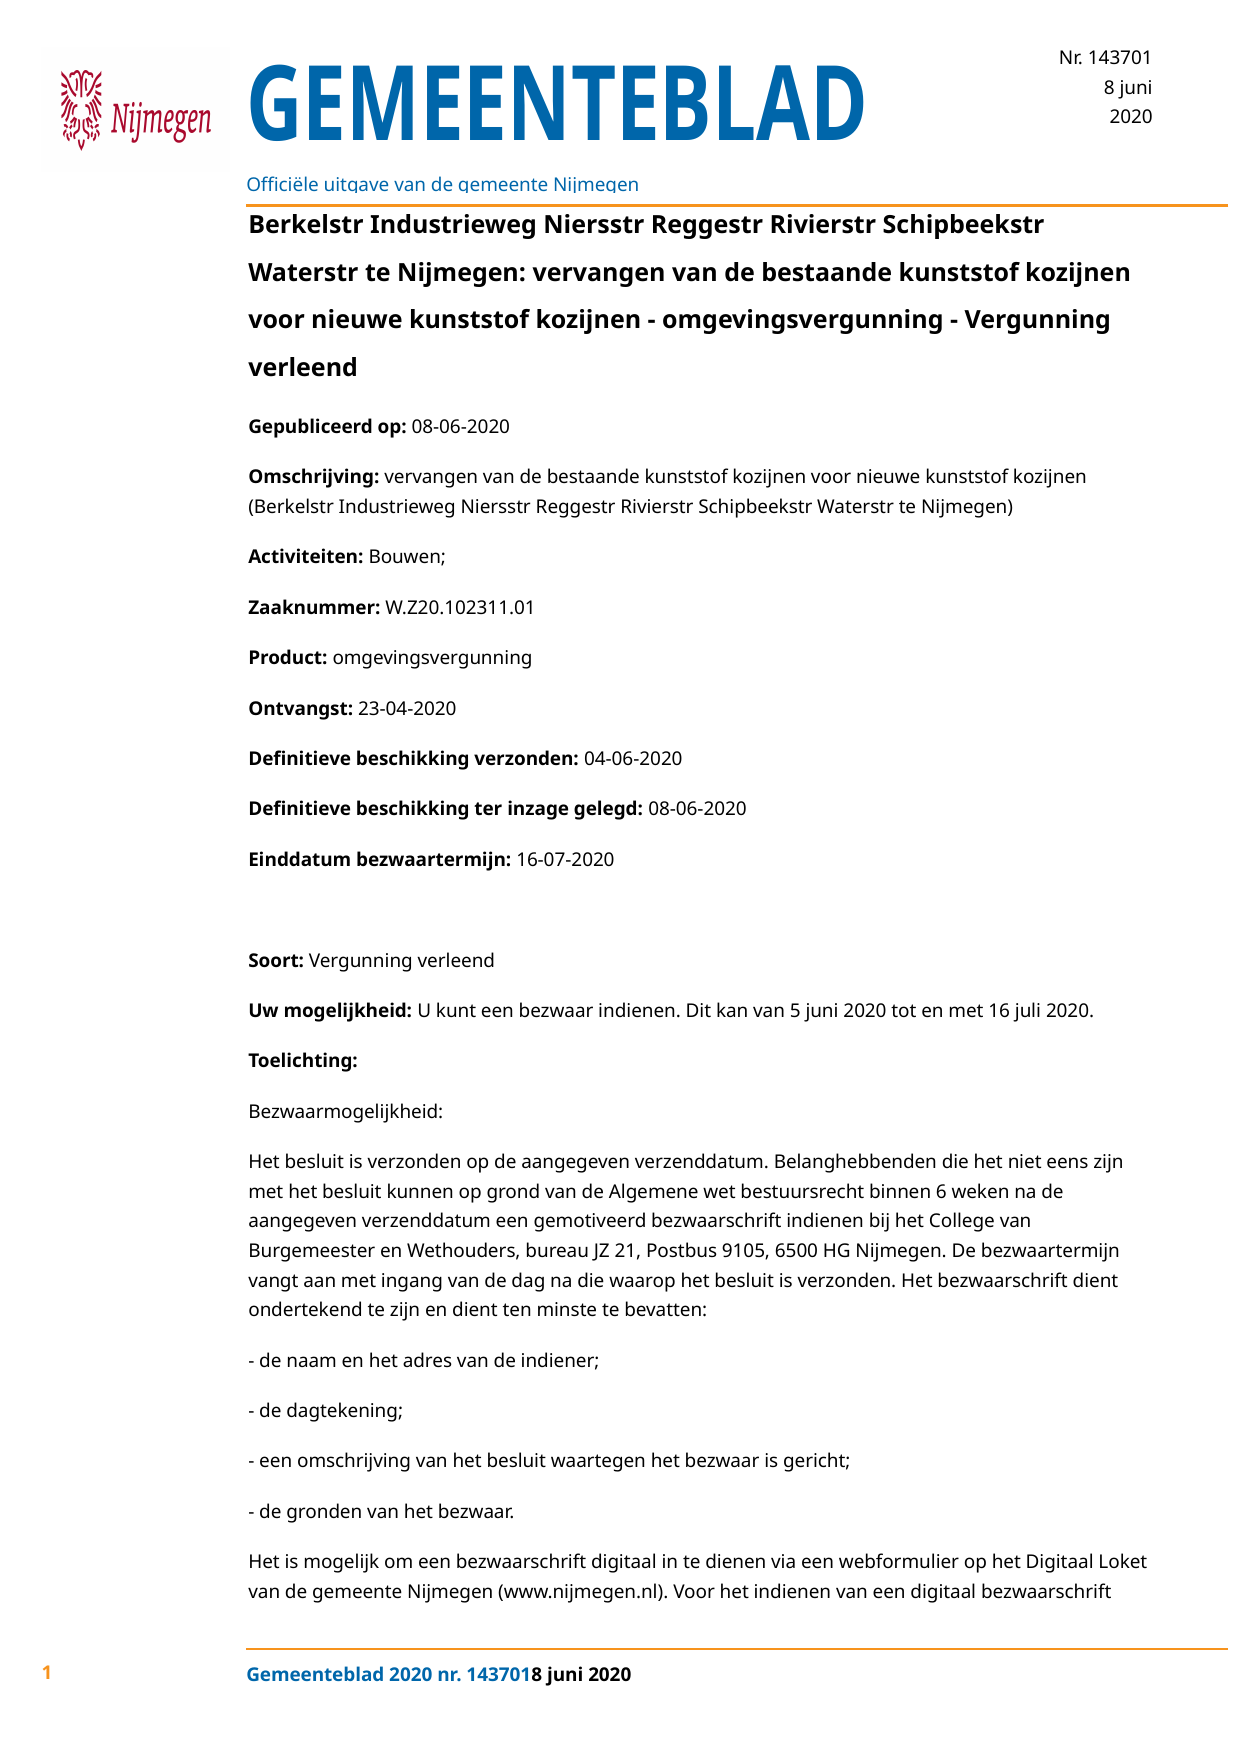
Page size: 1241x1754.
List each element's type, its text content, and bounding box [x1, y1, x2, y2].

text Definitieve beschikking verzonden: 04-06-2020 [248, 745, 1152, 771]
text - de naam en het adres van de indiener; [248, 1347, 1152, 1373]
text Soort: Vergunning verleend [248, 947, 1152, 973]
text - de gronden van het bezwaar. [248, 1498, 1152, 1524]
text Product: omgevingsvergunning [248, 644, 1152, 670]
text Toelichting: [248, 1048, 1152, 1073]
text Uw mogelijkheid: U kunt een bezwaar indienen. Dit kan van 5 juni 2020 tot en met 16 juli 2020. [248, 997, 1152, 1023]
text Definitieve beschikking ter inzage gelegd: 08-06-2020 [248, 796, 1152, 821]
text Gepubliceerd op: 08-06-2020 [248, 413, 1152, 439]
picture [41, 47, 231, 172]
text Zaaknummer: W.Z20.102311.01 [248, 594, 1152, 620]
text Ontvangst: 23-04-2020 [248, 695, 1152, 721]
text Berkelstr Industrieweg Niersstr Reggestr Rivierstr Schipbeekstr Waterstr te Nijmegen: vervangen van de bestaande kunststof kozijnen voor nieuwe kunststof kozijnen - omgevingsvergunning - Vergunning verleend [248, 207, 1152, 384]
text - de dagtekening; [248, 1397, 1152, 1423]
text Einddatum bezwaartermijn: 16-07-2020 [248, 846, 1152, 872]
text Het besluit is verzonden op de aangegeven verzenddatum. Belanghebbenden die het niet eens zijn met het besluit kunnen op grond van de Algemene wet bestuursrecht binnen 6 weken na de aangegeven verzenddatum een gemotiveerd bezwaarschrift indienen bij het College van Burgemeester en Wethouders, bureau JZ 21, Postbus 9105, 6500 HG Nijmegen. De bezwaartermijn vangt aan met ingang van de dag na die waarop het besluit is verzonden. Het bezwaarschrift dient ondertekend te zijn en dient ten minste te bevatten: [248, 1148, 1152, 1322]
text - een omschrijving van het besluit waartegen het bezwaar is gericht; [248, 1448, 1152, 1473]
text Bezwaarmogelijkheid: [248, 1098, 1152, 1124]
text Activiteiten: Bouwen; [248, 543, 1152, 569]
text Omschrijving: vervangen van de bestaande kunststof kozijnen voor nieuwe kunststof kozijnen (Berkelstr Industrieweg Niersstr Reggestr Rivierstr Schipbeekstr Waterstr te Nijmegen) [248, 463, 1152, 519]
text Het is mogelijk om een bezwaarschrift digitaal in te dienen via een webformulier op het Digitaal Loket van de gemeente Nijmegen (www.nijmegen.nl). Voor het indienen van een digitaal bezwaarschrift [248, 1548, 1152, 1604]
